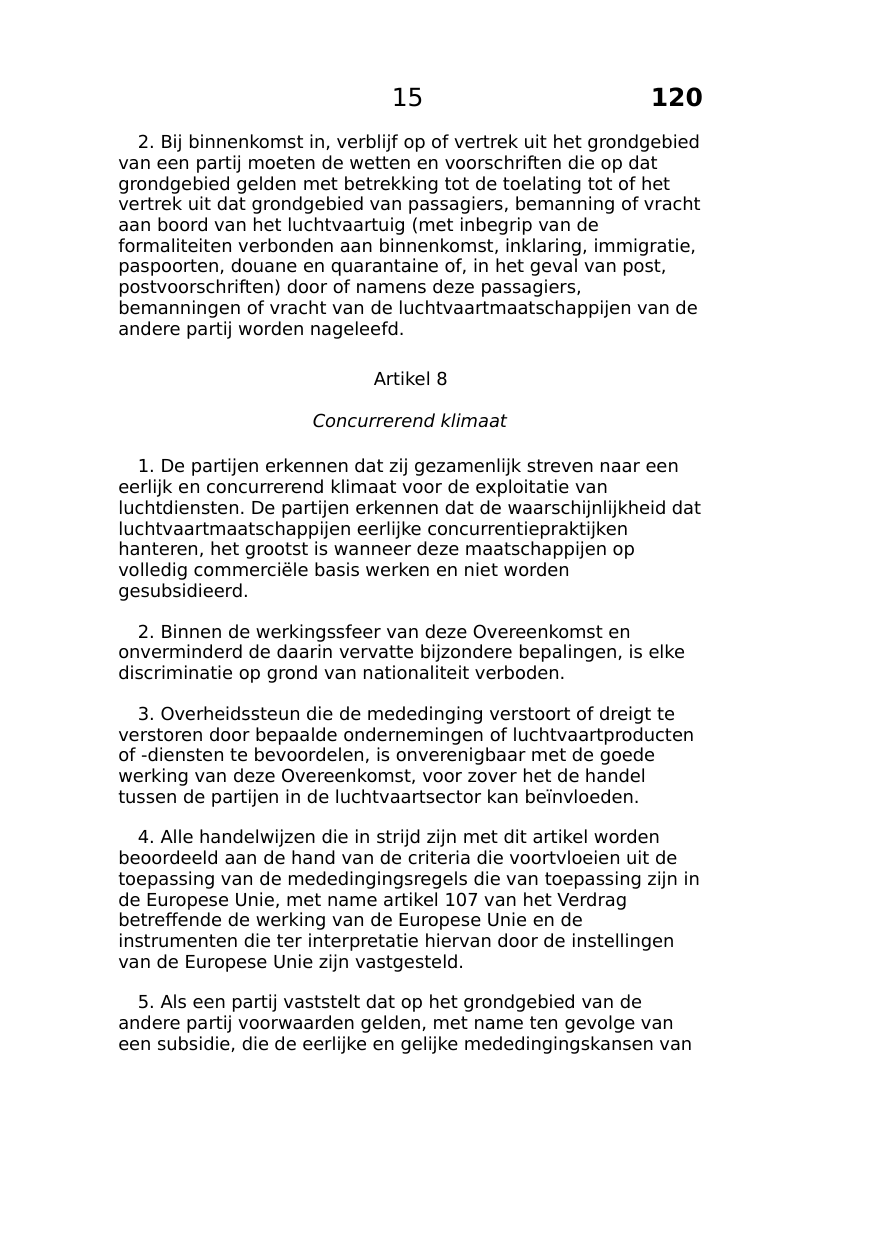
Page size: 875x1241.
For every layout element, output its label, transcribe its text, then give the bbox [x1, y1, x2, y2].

text 5. Als een partij vaststelt dat op het grondgebied van de andere partij voorwaarden gelden, met name ten gevolge van een subsidie, die de eerlijke en gelijke mededingingskansen van [118, 992, 703, 1054]
text 2. Bij binnenkomst in, verblijf op of vertrek uit het grondgebied van een partij moeten de wetten en voorschriften die op dat grondgebied gelden met betrekking tot de toelating tot of het vertrek uit dat grondgebied van passagiers, bemanning of vracht aan boord van het luchtvaartuig (met inbegrip van de formaliteiten verbonden aan binnenkomst, inklaring, immigratie, paspoorten, douane en quarantaine of, in het geval van post, postvoorschriften) door of namens deze passagiers, bemanningen of vracht van de luchtvaartmaatschappijen van de andere partij worden nageleefd. [118, 132, 703, 339]
text 3. Overheidssteun die de mededinging verstoort of dreigt te verstoren door bepaalde ondernemingen of luchtvaartproducten of -diensten te bevoordelen, is onverenigbaar met de goede werking van deze Overeenkomst, voor zover het de handel tussen de partijen in de luchtvaartsector kan beïnvloeden. [118, 704, 703, 807]
subtitle Artikel 8 Concurrerend klimaat [118, 369, 703, 431]
text 1. De partijen erkennen dat zij gezamenlijk streven naar een eerlijk en concurrerend klimaat voor de exploitatie van luchtdiensten. De partijen erkennen dat de waarschijnlijkheid dat luchtvaartmaatschappijen eerlijke concurrentiepraktijken hanteren, het grootst is wanneer deze maatschappijen op volledig commerciële basis werken en niet worden gesubsidieerd. [118, 456, 703, 601]
text 4. Alle handelwijzen die in strijd zijn met dit artikel worden beoordeeld aan de hand van de criteria die voortvloeien uit de toepassing van de mededingingsregels die van toepassing zijn in de Europese Unie, met name artikel 107 van het Verdrag betreffende de werking van de Europese Unie en de instrumenten die ter interpretatie hiervan door de instellingen van de Europese Unie zijn vastgesteld. [118, 827, 703, 972]
text 2. Binnen de werkingssfeer van deze Overeenkomst en onverminderd de daarin vervatte bijzondere bepalingen, is elke discriminatie op grond van nationaliteit verboden. [118, 621, 703, 684]
